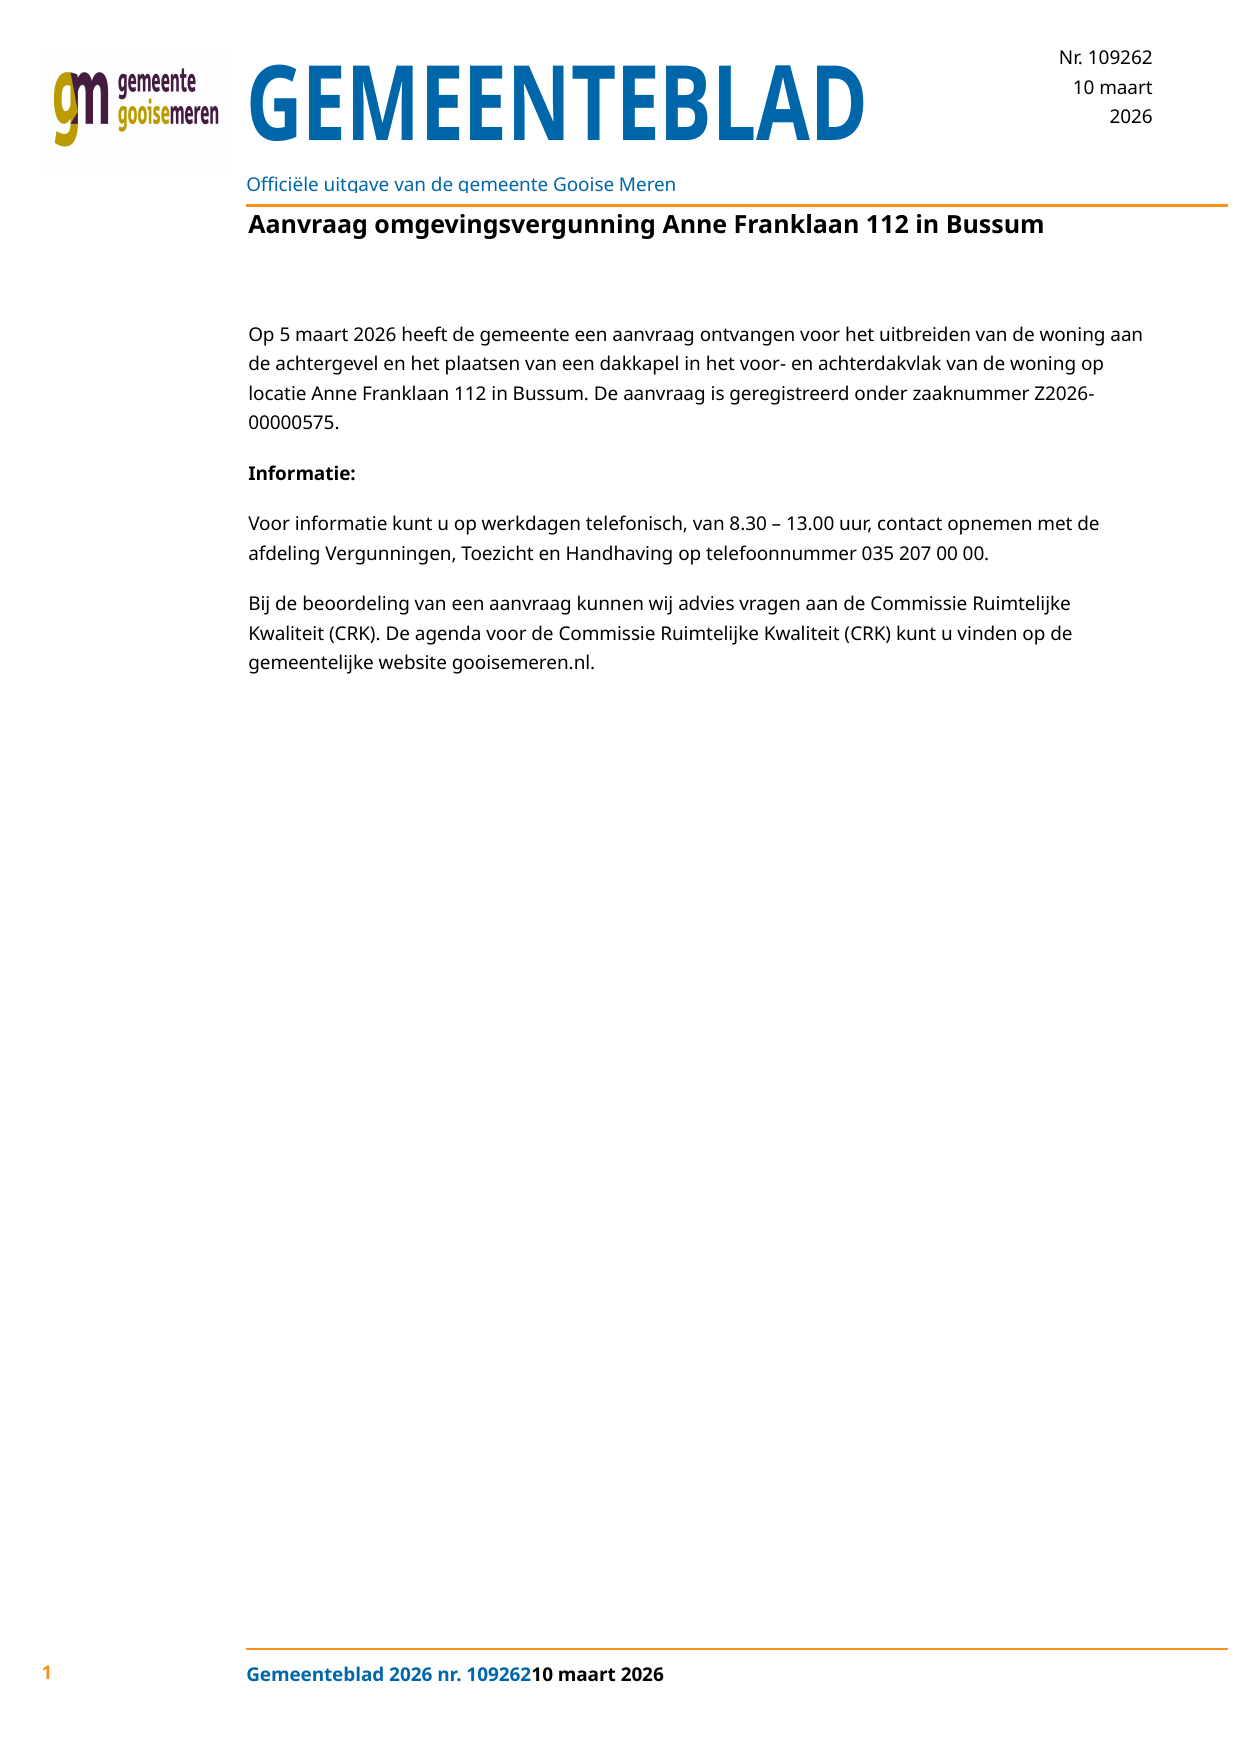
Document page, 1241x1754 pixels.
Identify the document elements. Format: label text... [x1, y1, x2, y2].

text Op 5 maart 2026 heeft de gemeente een aanvraag ontvangen voor het uitbreiden van de woning aan de achtergevel en het plaatsen van een dakkapel in het voor- en achterdakvlak van de woning op locatie Anne Franklaan 112 in Bussum. De aanvraag is geregistreerd onder zaaknummer Z2026-00000575. [248, 321, 1152, 435]
text Bij de beoordeling van een aanvraag kunnen wij advies vragen aan de Commissie Ruimtelijke Kwaliteit (CRK). De agenda voor de Commissie Ruimtelijke Kwaliteit (CRK) kunt u vinden op de gemeentelijke website gooisemeren.nl. [248, 590, 1152, 675]
picture [41, 47, 231, 172]
text Aanvraag omgevingsvergunning Anne Franklaan 112 in Bussum [248, 207, 1152, 241]
text Voor informatie kunt u op werkdagen telefonisch, van 8.30 – 13.00 uur, contact opnemen met de afdeling Vergunningen, Toezicht en Handhaving op telefoonnummer 035 207 00 00. [248, 510, 1152, 566]
text Informatie: [248, 460, 1152, 486]
